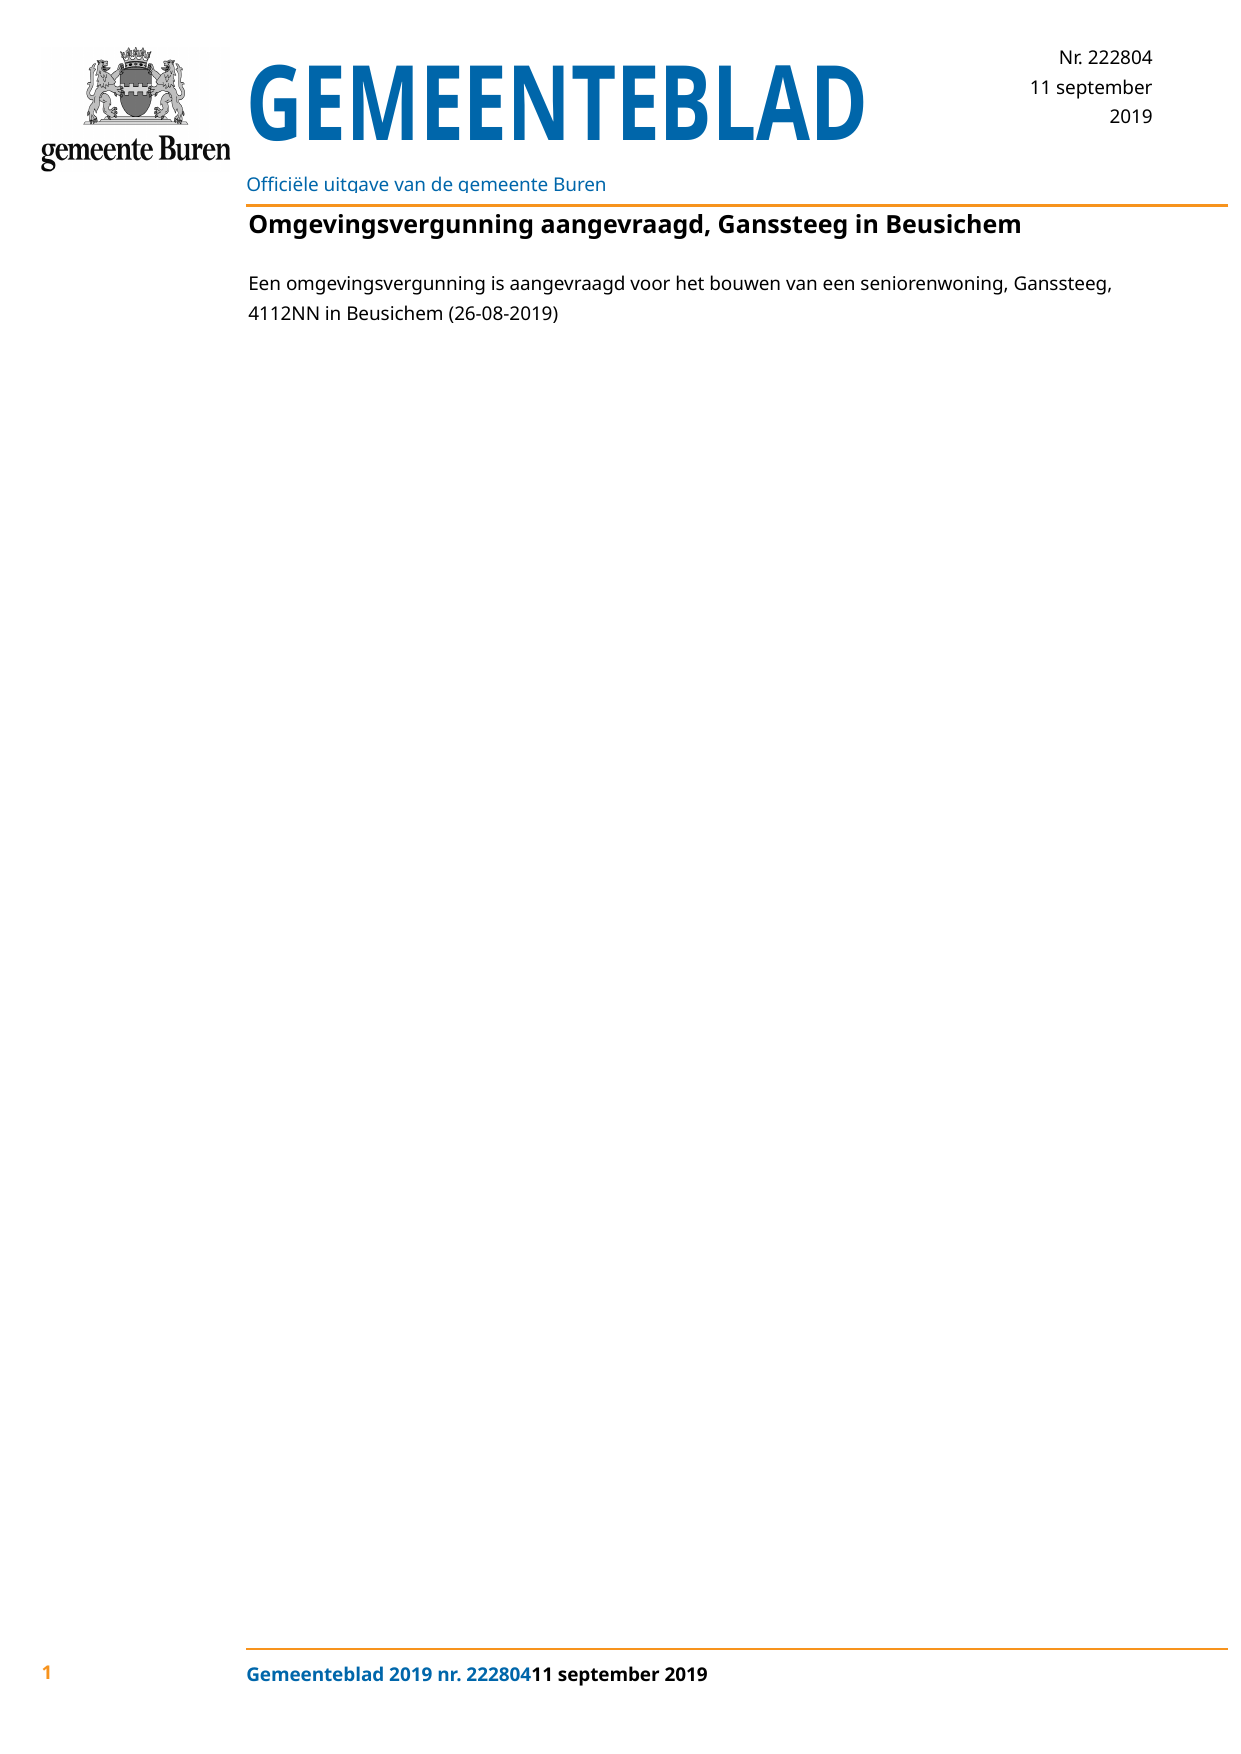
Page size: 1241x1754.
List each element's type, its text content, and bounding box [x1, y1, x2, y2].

text Een omgevingsvergunning is aangevraagd voor het bouwen van een seniorenwoning, Ganssteeg, 4112NN in Beusichem (26-08-2019) [248, 270, 1152, 326]
text Omgevingsvergunning aangevraagd, Ganssteeg in Beusichem [248, 207, 1152, 241]
picture [41, 47, 231, 172]
